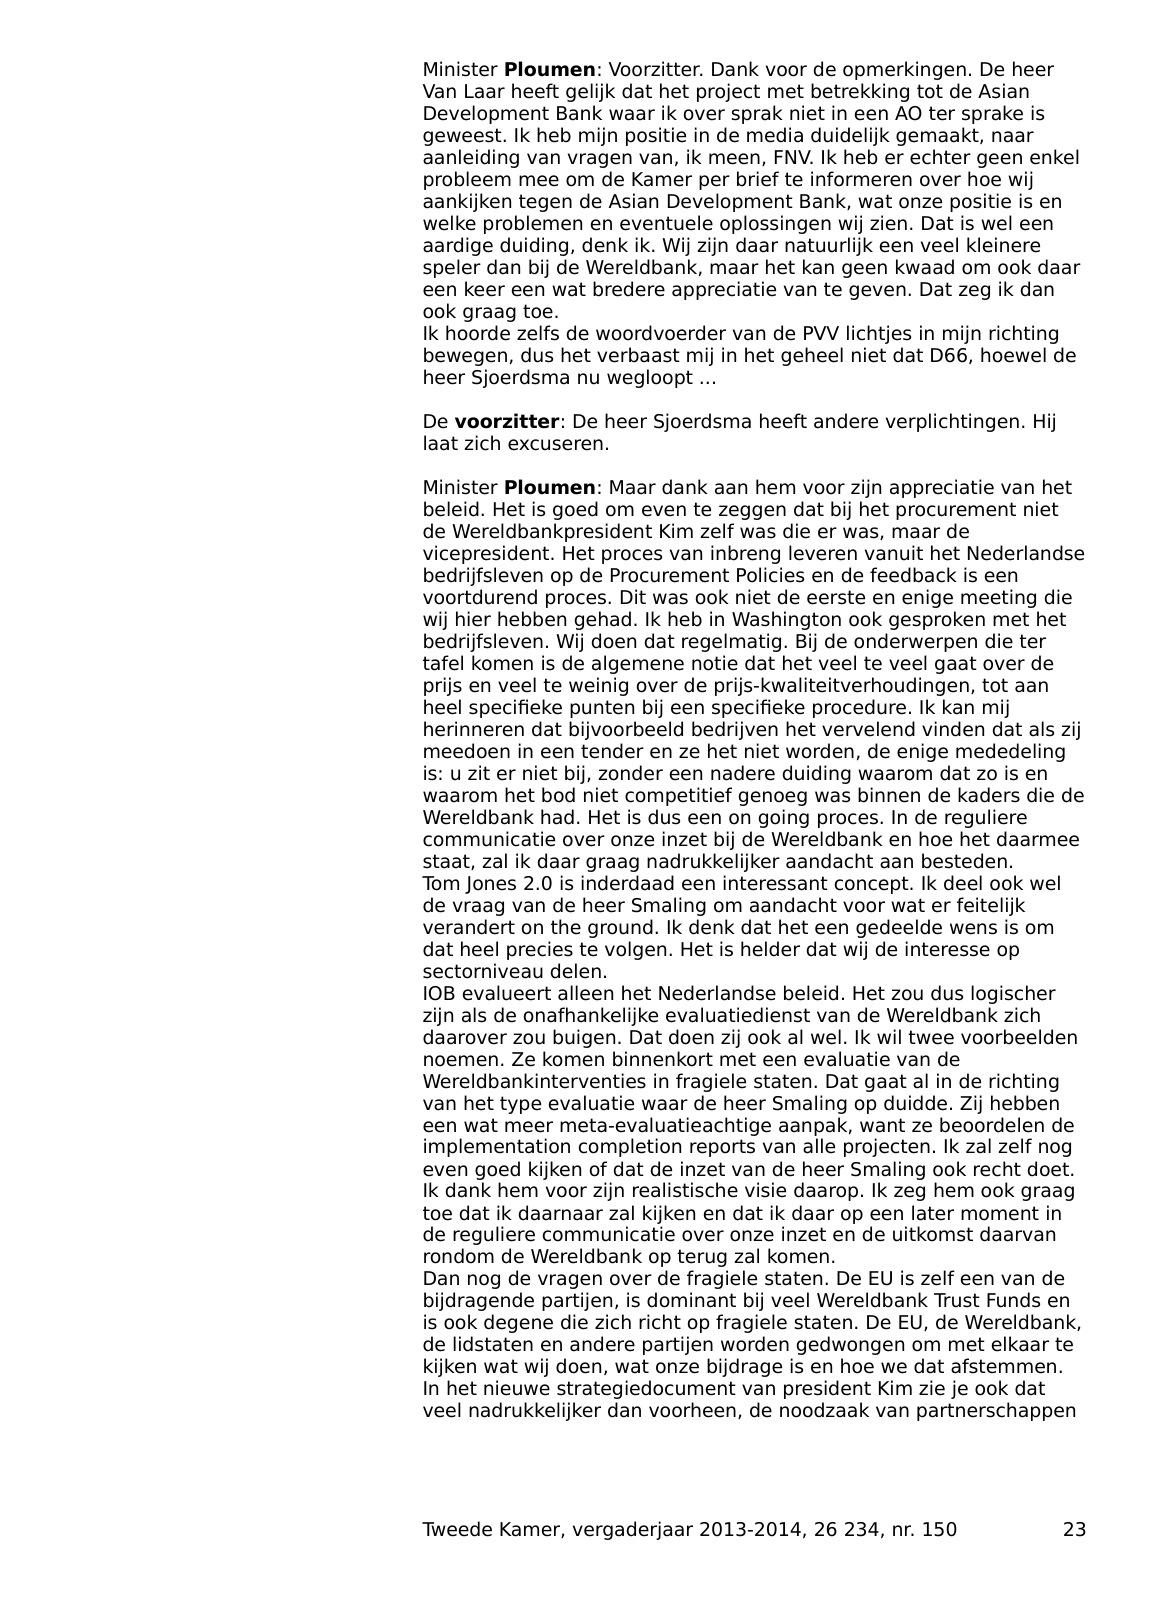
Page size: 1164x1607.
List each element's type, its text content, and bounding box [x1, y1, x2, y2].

text Minister Ploumen: Maar dank aan hem voor zijn appreciatie van het beleid. Het is goed om even te zeggen dat bij het procurement niet de Wereldbankpresident Kim zelf was die er was, maar de vicepresident. Het proces van inbreng leveren vanuit het Nederlandse bedrijfsleven op de Procurement Policies en de feedback is een voortdurend proces. Dit was ook niet de eerste en enige meeting die wij hier hebben gehad. Ik heb in Washington ook gesproken met het bedrijfsleven. Wij doen dat regelmatig. Bij de onderwerpen die ter tafel komen is de algemene notie dat het veel te veel gaat over de prijs en veel te weinig over de prijs-kwaliteitverhoudingen, tot aan heel specifieke punten bij een specifieke procedure. Ik kan mij herinneren dat bijvoorbeeld bedrijven het vervelend vinden dat als zij meedoen in een tender en ze het niet worden, de enige mededeling is: u zit er niet bij, zonder een nadere duiding waarom dat zo is en waarom het bod niet competitief genoeg was binnen de kaders die de Wereldbank had. Het is dus een on going proces. In de reguliere communicatie over onze inzet bij de Wereldbank en hoe het daarmee staat, zal ik daar graag nadrukkelijker aandacht aan besteden. [422, 477, 1087, 873]
text Ik hoorde zelfs de woordvoerder van de PVV lichtjes in mijn richting bewegen, dus het verbaast mij in het geheel niet dat D66, hoewel de heer Sjoerdsma nu wegloopt ... [422, 323, 1087, 389]
text IOB evalueert alleen het Nederlandse beleid. Het zou dus logischer zijn als de onafhankelijke evaluatiedienst van de Wereldbank zich daarover zou buigen. Dat doen zij ook al wel. Ik wil twee voorbeelden noemen. Ze komen binnenkort met een evaluatie van de Wereldbankinterventies in fragiele staten. Dat gaat al in de richting van het type evaluatie waar de heer Smaling op duidde. Zij hebben een wat meer meta-evaluatieachtige aanpak, want ze beoordelen de implementation completion reports van alle projecten. Ik zal zelf nog even goed kijken of dat de inzet van de heer Smaling ook recht doet. Ik dank hem voor zijn realistische visie daarop. Ik zeg hem ook graag toe dat ik daarnaar zal kijken en dat ik daar op een later moment in de reguliere communicatie over onze inzet en de uitkomst daarvan rondom de Wereldbank op terug zal komen. [422, 983, 1087, 1268]
text De voorzitter: De heer Sjoerdsma heeft andere verplichtingen. Hij laat zich excuseren. [422, 411, 1087, 455]
text Dan nog de vragen over de fragiele staten. De EU is zelf een van de bijdragende partijen, is dominant bij veel Wereldbank Trust Funds en is ook degene die zich richt op fragiele staten. De EU, de Wereldbank, de lidstaten en andere partijen worden gedwongen om met elkaar te kijken wat wij doen, wat onze bijdrage is en hoe we dat afstemmen. In het nieuwe strategiedocument van president Kim zie je ook dat veel nadrukkelijker dan voorheen, de noodzaak van partnerschappen [422, 1268, 1087, 1422]
text Minister Ploumen: Voorzitter. Dank voor de opmerkingen. De heer Van Laar heeft gelijk dat het project met betrekking tot de Asian Development Bank waar ik over sprak niet in een AO ter sprake is geweest. Ik heb mijn positie in de media duidelijk gemaakt, naar aanleiding van vragen van, ik meen, FNV. Ik heb er echter geen enkel probleem mee om de Kamer per brief te informeren over hoe wij aankijken tegen de Asian Development Bank, wat onze positie is en welke problemen en eventuele oplossingen wij zien. Dat is wel een aardige duiding, denk ik. Wij zijn daar natuurlijk een veel kleinere speler dan bij de Wereldbank, maar het kan geen kwaad om ook daar een keer een wat bredere appreciatie van te geven. Dat zeg ik dan ook graag toe. [422, 59, 1087, 323]
text Tom Jones 2.0 is inderdaad een interessant concept. Ik deel ook wel de vraag van de heer Smaling om aandacht voor wat er feitelijk verandert on the ground. Ik denk dat het een gedeelde wens is om dat heel precies te volgen. Het is helder dat wij de interesse op sectorniveau delen. [422, 873, 1087, 983]
